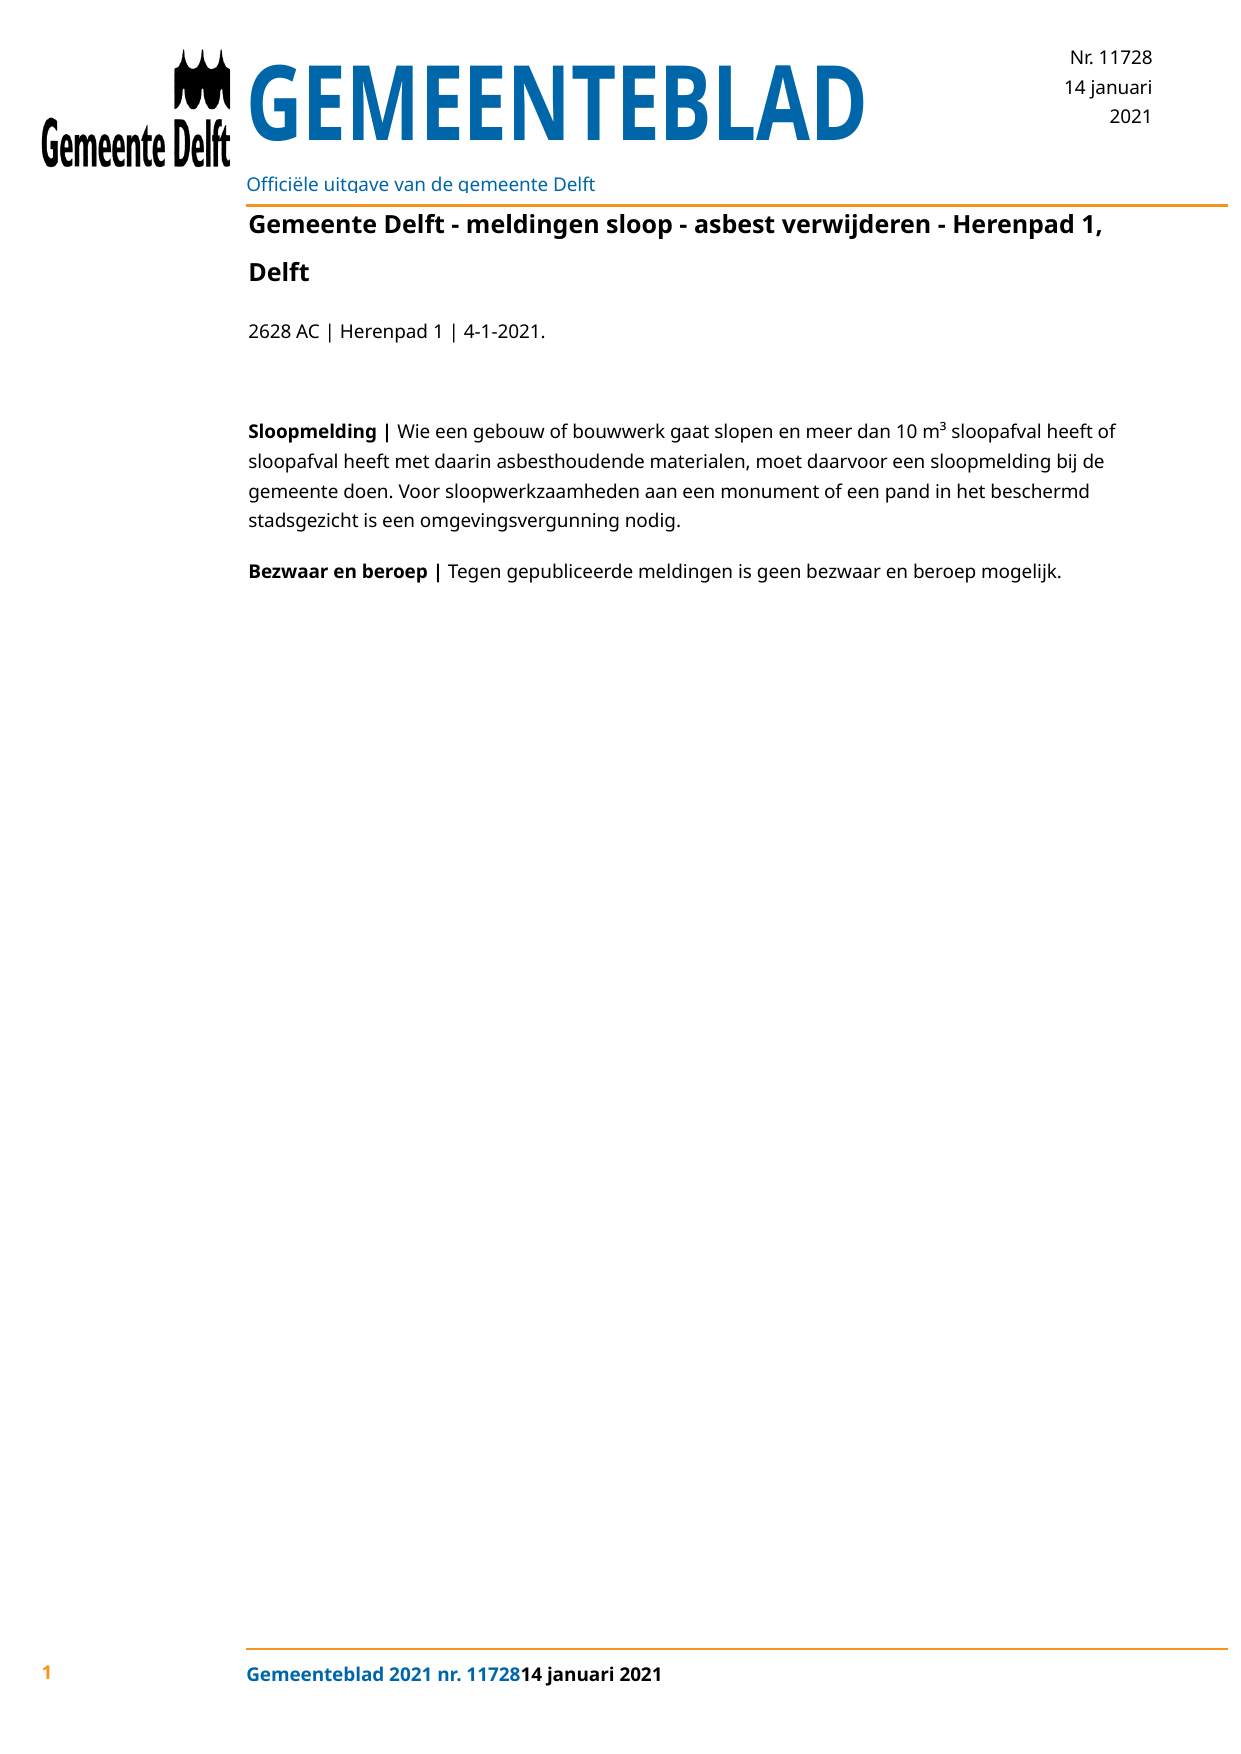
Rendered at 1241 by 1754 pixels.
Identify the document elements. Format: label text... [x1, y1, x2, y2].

text Sloopmelding | Wie een gebouw of bouwwerk gaat slopen en meer dan 10 m³ sloopafval heeft of sloopafval heeft met daarin asbesthoudende materialen, moet daarvoor een sloopmelding bij de gemeente doen. Voor sloopwerkzaamheden aan een monument of een pand in het beschermd stadsgezicht is een omgevingsvergunning nodig. [248, 419, 1152, 533]
text 2628 AC | Herenpad 1 | 4-1-2021. [248, 318, 1152, 344]
text Gemeente Delft - meldingen sloop - asbest verwijderen - Herenpad 1, Delft [248, 207, 1152, 288]
text Bezwaar en beroep | Tegen gepubliceerde meldingen is geen bezwaar en beroep mogelijk. [248, 558, 1152, 584]
picture [41, 47, 231, 172]
